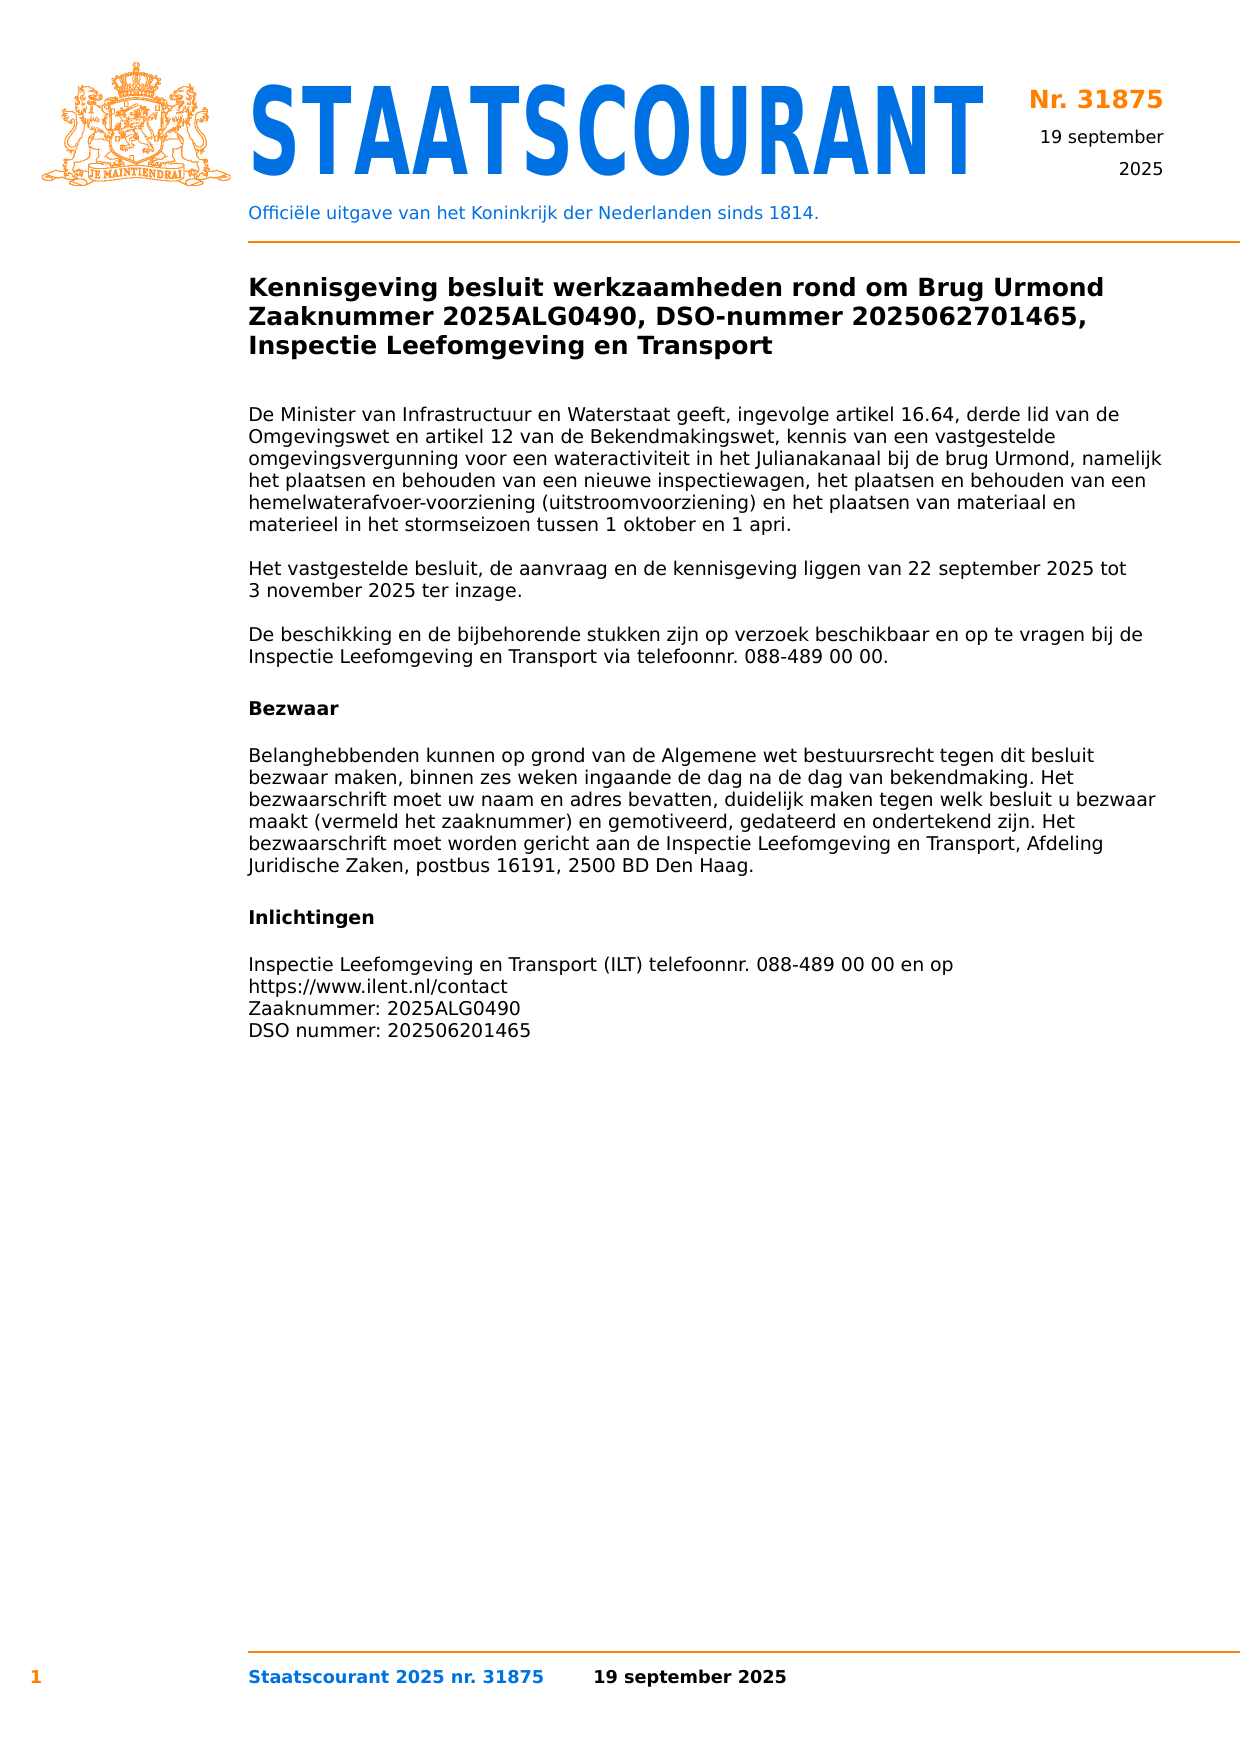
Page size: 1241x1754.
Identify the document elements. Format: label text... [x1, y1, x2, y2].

text Inspectie Leefomgeving en Transport (ILT) telefoonnr. 088-489 00 00 en op https://www.ilent.nl/contact [248, 954, 1163, 998]
text Belanghebbenden kunnen op grond van de Algemene wet bestuursrecht tegen dit besluit bezwaar maken, binnen zes weken ingaande de dag na de dag van bekendmaking. Het bezwaarschrift moet uw naam en adres bevatten, duidelijk maken tegen welk besluit u bezwaar maakt (vermeld het zaaknummer) en gemotiveerd, gedateerd en ondertekend zijn. Het bezwaarschrift moet worden gericht aan de Inspectie Leefomgeving en Transport, Afdeling Juridische Zaken, postbus 16191, 2500 BD Den Haag. [248, 745, 1163, 877]
text De Minister van Infrastructuur en Waterstaat geeft, ingevolge artikel 16.64, derde lid van de Omgevingswet en artikel 12 van de Bekendmakingswet, kennis van een vastgestelde omgevingsvergunning voor een wateractiviteit in het Julianakanaal bij de brug Urmond, namelijk het plaatsen en behouden van een nieuwe inspectiewagen, het plaatsen en behouden van een hemelwaterafvoer-voorziening (uitstroomvoorziening) en het plaatsen van materiaal en materieel in het stormseizoen tussen 1 oktober en 1 apri. [248, 404, 1163, 536]
table_header Nr. 31875 [998, 62, 1240, 121]
table_header [25, 62, 248, 241]
table_cell 19 september [998, 121, 1240, 153]
table_header STAATSCOURANT [248, 62, 998, 203]
subtitle Kennisgeving besluit werkzaamheden rond om Brug Urmond Zaaknummer 2025ALG0490, DSO-nummer 2025062701465, Inspectie Leefomgeving en Transport [248, 273, 1163, 361]
table_cell 2025 [998, 153, 1240, 203]
text Zaaknummer: 2025ALG0490 [248, 998, 1163, 1019]
subtitle Bezwaar [248, 698, 1163, 720]
text DSO nummer: 202506201465 [248, 1019, 1163, 1042]
text Het vastgestelde besluit, de aanvraag en de kennisgeving liggen van 22 september 2025 tot 3 november 2025 ter inzage. [248, 558, 1163, 602]
picture [41, 62, 231, 186]
subtitle Inlichtingen [248, 907, 1163, 929]
text De beschikking en de bijbehorende stukken zijn op verzoek beschikbaar en op te vragen bij de Inspectie Leefomgeving en Transport via telefoonnr. 088-489 00 00. [248, 624, 1163, 668]
table_cell Officiële uitgave van het Koninkrijk der Nederlanden sinds 1814. [248, 203, 1240, 241]
